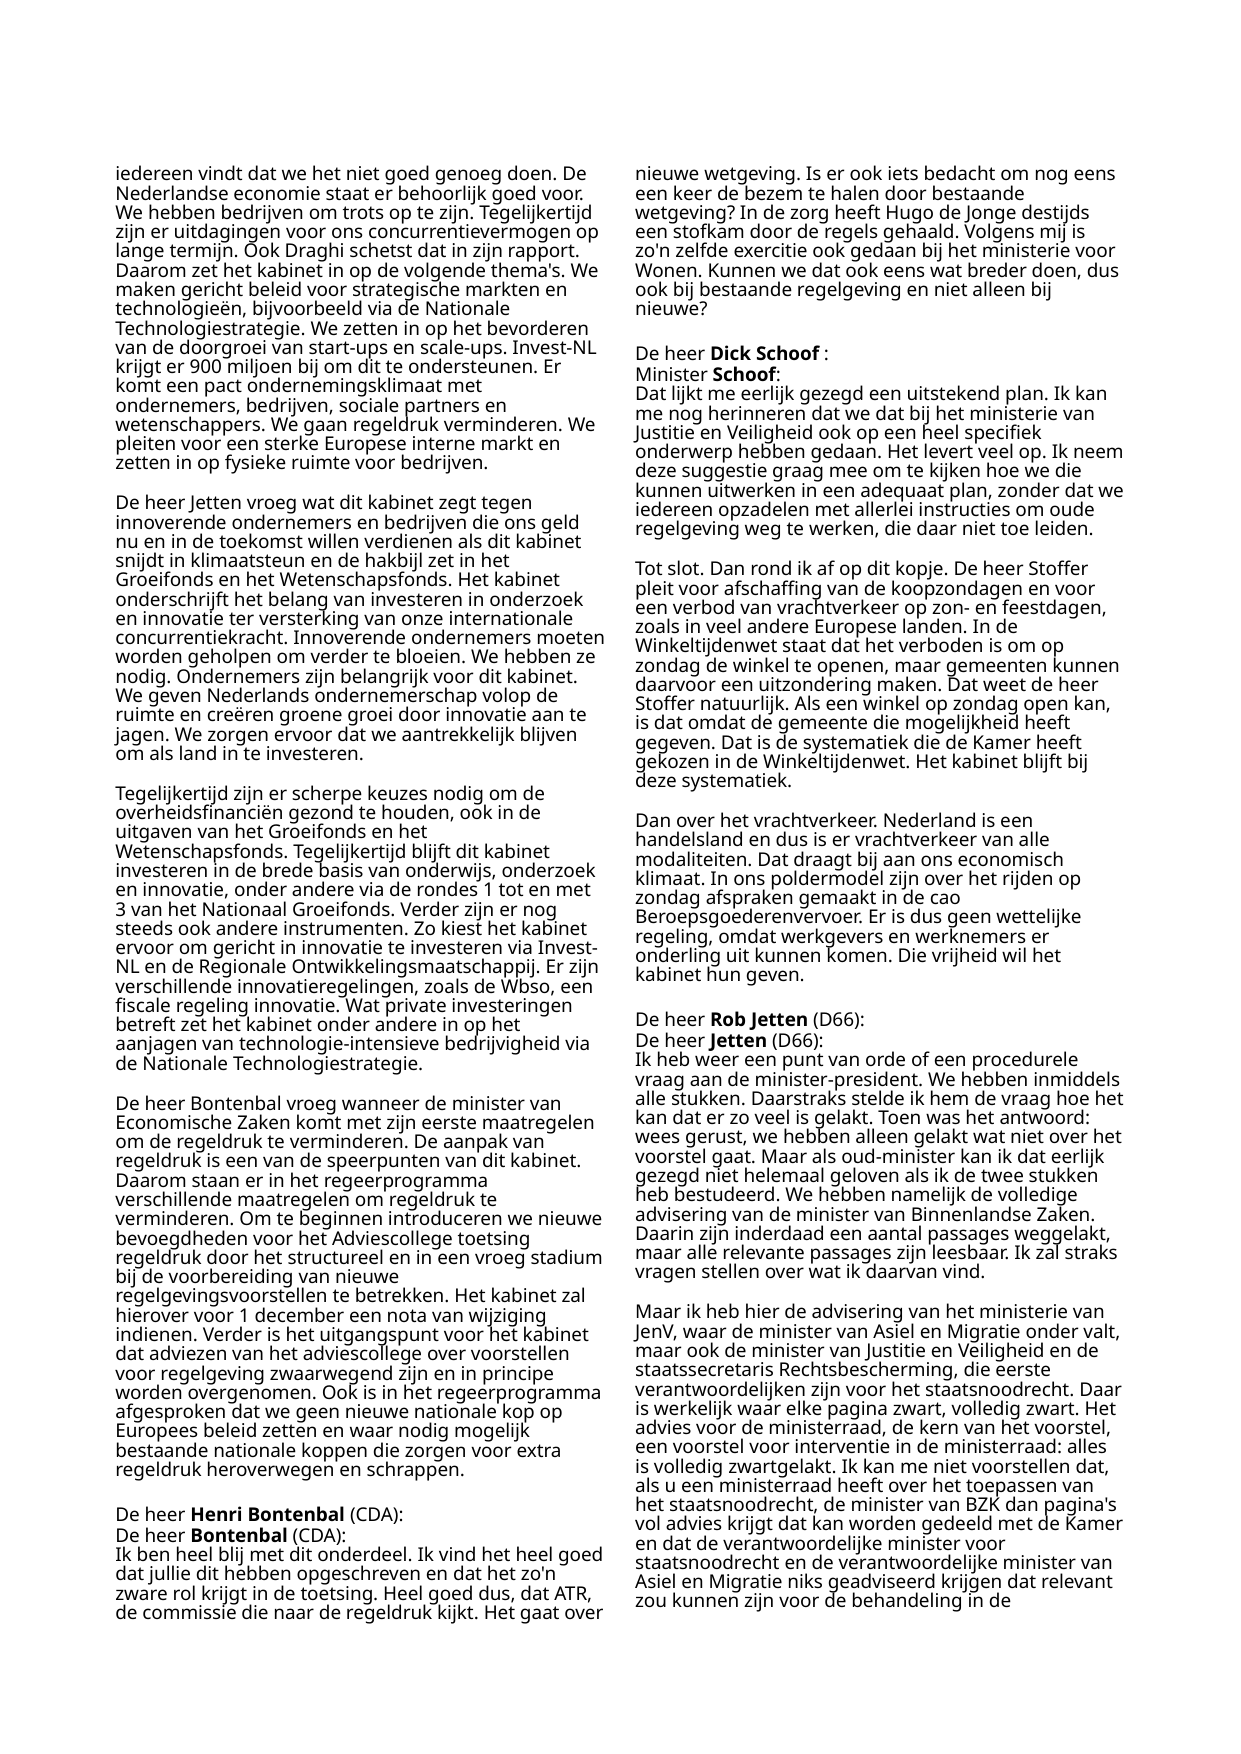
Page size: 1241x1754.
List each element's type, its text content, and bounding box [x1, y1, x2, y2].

text Minister Schoof: [635, 366, 1125, 385]
text De heer Bontenbal (CDA): [115, 1527, 605, 1546]
text De heer Henri Bontenbal (CDA): [115, 1501, 605, 1527]
text Tegelijkertijd zijn er scherpe keuzes nodig om de overheidsfinanciën gezond te houden, ook in de uitgaven van het Groeifonds en het Wetenschapsfonds. Tegelijkertijd blijft dit kabinet investeren in de brede basis van onderwijs, onderzoek en innovatie, onder andere via de rondes 1 tot en met 3 van het Nationaal Groeifonds. Verder zijn er nog steeds ook andere instrumenten. Zo kiest het kabinet ervoor om gericht in innovatie te investeren via Invest-NL en de Regionale Ontwikkelingsmaatschappij. Er zijn verschillende innovatieregelingen, zoals de Wbso, een fiscale regeling innovatie. Wat private investeringen betreft zet het kabinet onder andere in op het aanjagen van technologie-intensieve bedrijvigheid via de Nationale Technologiestrategie. [115, 785, 605, 1074]
text De heer Dick Schoof : [635, 340, 1125, 366]
text iedereen vindt dat we het niet goed genoeg doen. De Nederlandse economie staat er behoorlijk goed voor. We hebben bedrijven om trots op te zijn. Tegelijkertijd zijn er uitdagingen voor ons concurrentievermogen op lange termijn. Ook Draghi schetst dat in zijn rapport. Daarom zet het kabinet in op de volgende thema's. We maken gericht beleid voor strategische markten en technologieën, bijvoorbeeld via de Nationale Technologiestrategie. We zetten in op het bevorderen van de doorgroei van start-ups en scale-ups. Invest-NL krijgt er 900 miljoen bij om dit te ondersteunen. Er komt een pact ondernemingsklimaat met ondernemers, bedrijven, sociale partners en wetenschappers. We gaan regeldruk verminderen. We pleiten voor een sterke Europese interne markt en zetten in op fysieke ruimte voor bedrijven. [115, 165, 605, 474]
text De heer Jetten vroeg wat dit kabinet zegt tegen innoverende ondernemers en bedrijven die ons geld nu en in de toekomst willen verdienen als dit kabinet snijdt in klimaatsteun en de hakbijl zet in het Groeifonds en het Wetenschapsfonds. Het kabinet onderschrijft het belang van investeren in onderzoek en innovatie ter versterking van onze internationale concurrentiekracht. Innoverende ondernemers moeten worden geholpen om verder te bloeien. We hebben ze nodig. Ondernemers zijn belangrijk voor dit kabinet. We geven Nederlands ondernemerschap volop de ruimte en creëren groene groei door innovatie aan te jagen. We zorgen ervoor dat we aantrekkelijk blijven om als land in te investeren. [115, 494, 605, 764]
text Tot slot. Dan rond ik af op dit kopje. De heer Stoffer pleit voor afschaffing van de koopzondagen en voor een verbod van vrachtverkeer op zon- en feestdagen, zoals in veel andere Europese landen. In de Winkeltijdenwet staat dat het verboden is om op zondag de winkel te openen, maar gemeenten kunnen daarvoor een uitzondering maken. Dat weet de heer Stoffer natuurlijk. Als een winkel op zondag open kan, is dat omdat de gemeente die mogelijkheid heeft gegeven. Dat is de systematiek die de Kamer heeft gekozen in de Winkeltijdenwet. Het kabinet blijft bij deze systematiek. [635, 560, 1125, 791]
text Maar ik heb hier de advisering van het ministerie van JenV, waar de minister van Asiel en Migratie onder valt, maar ook de minister van Justitie en Veiligheid en de staatssecretaris Rechtsbescherming, die eerste verantwoordelijken zijn voor het staatsnoodrecht. Daar is werkelijk waar elke pagina zwart, volledig zwart. Het advies voor de ministerraad, de kern van het voorstel, een voorstel voor interventie in de ministerraad: alles is volledig zwartgelakt. Ik kan me niet voorstellen dat, als u een ministerraad heeft over het toepassen van het staatsnoodrecht, de minister van BZK dan pagina's vol advies krijgt dat kan worden gedeeld met de Kamer en dat de verantwoordelijke minister voor staatsnoodrecht en de verantwoordelijke minister van Asiel en Migratie niks geadviseerd krijgen dat relevant zou kunnen zijn voor de behandeling in de [635, 1303, 1125, 1612]
text De heer Rob Jetten (D66): [635, 1006, 1125, 1032]
text nieuwe wetgeving. Is er ook iets bedacht om nog eens een keer de bezem te halen door bestaande wetgeving? In de zorg heeft Hugo de Jonge destijds een stofkam door de regels gehaald. Volgens mij is zo'n zelfde exercitie ook gedaan bij het ministerie voor Wonen. Kunnen we dat ook eens wat breder doen, dus ook bij bestaande regelgeving en niet alleen bij nieuwe? [635, 165, 1125, 319]
text Dat lijkt me eerlijk gezegd een uitstekend plan. Ik kan me nog herinneren dat we dat bij het ministerie van Justitie en Veiligheid ook op een heel specifiek onderwerp hebben gedaan. Het levert veel op. Ik neem deze suggestie graag mee om te kijken hoe we die kunnen uitwerken in een adequaat plan, zonder dat we iedereen opzadelen met allerlei instructies om oude regelgeving weg te werken, die daar niet toe leiden. [635, 385, 1125, 539]
text De heer Jetten (D66): [635, 1032, 1125, 1051]
text Ik heb weer een punt van orde of een procedurele vraag aan de minister-president. We hebben inmiddels alle stukken. Daarstraks stelde ik hem de vraag hoe het kan dat er zo veel is gelakt. Toen was het antwoord: wees gerust, we hebben alleen gelakt wat niet over het voorstel gaat. Maar als oud-minister kan ik dat eerlijk gezegd niet helemaal geloven als ik de twee stukken heb bestudeerd. We hebben namelijk de volledige advisering van de minister van Binnenlandse Zaken. Daarin zijn inderdaad een aantal passages weggelakt, maar alle relevante passages zijn leesbaar. Ik zal straks vragen stellen over wat ik daarvan vind. [635, 1051, 1125, 1283]
text Ik ben heel blij met dit onderdeel. Ik vind het heel goed dat jullie dit hebben opgeschreven en dat het zo'n zware rol krijgt in de toetsing. Heel goed dus, dat ATR, de commissie die naar de regeldruk kijkt. Het gaat over [115, 1546, 605, 1623]
text De heer Bontenbal vroeg wanneer de minister van Economische Zaken komt met zijn eerste maatregelen om de regeldruk te verminderen. De aanpak van regeldruk is een van de speerpunten van dit kabinet. Daarom staan er in het regeerprogramma verschillende maatregelen om regeldruk te verminderen. Om te beginnen introduceren we nieuwe bevoegdheden voor het Adviescollege toetsing regeldruk door het structureel en in een vroeg stadium bij de voorbereiding van nieuwe regelgevingsvoorstellen te betrekken. Het kabinet zal hierover voor 1 december een nota van wijziging indienen. Verder is het uitgangspunt voor het kabinet dat adviezen van het adviescollege over voorstellen voor regelgeving zwaarwegend zijn en in principe worden overgenomen. Ook is in het regeerprogramma afgesproken dat we geen nieuwe nationale kop op Europees beleid zetten en waar nodig mogelijk bestaande nationale koppen die zorgen voor extra regeldruk heroverwegen en schrappen. [115, 1095, 605, 1480]
text Dan over het vrachtverkeer. Nederland is een handelsland en dus is er vrachtverkeer van alle modaliteiten. Dat draagt bij aan ons economisch klimaat. In ons poldermodel zijn over het rijden op zondag afspraken gemaakt in de cao Beroepsgoederenvervoer. Er is dus geen wettelijke regeling, omdat werkgevers en werknemers er onderling uit kunnen komen. Die vrijheid wil het kabinet hun geven. [635, 812, 1125, 986]
